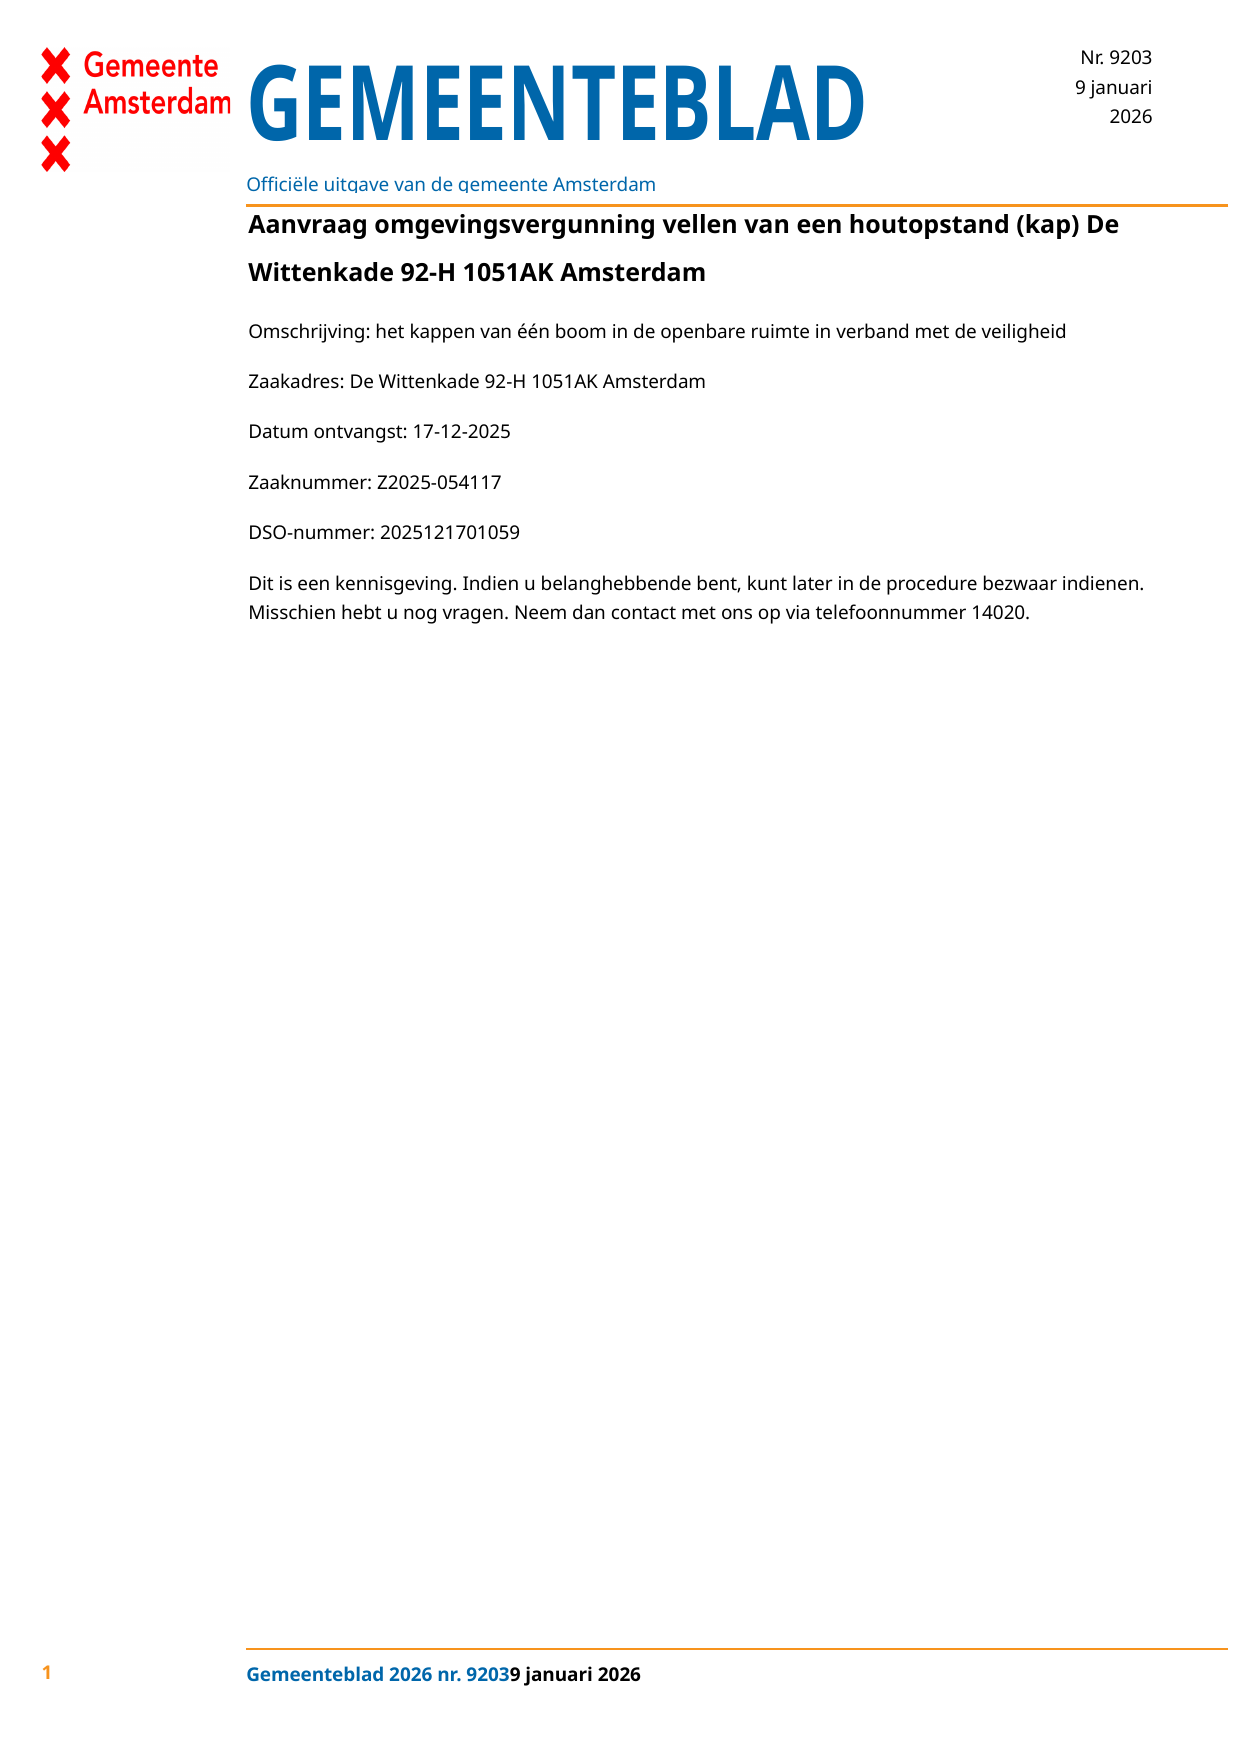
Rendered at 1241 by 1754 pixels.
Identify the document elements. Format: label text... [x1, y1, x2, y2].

text Datum ontvangst: 17-12-2025 [248, 419, 1152, 444]
text Zaakadres: De Wittenkade 92-H 1051AK Amsterdam [248, 368, 1152, 394]
picture [41, 47, 231, 172]
text Omschrijving: het kappen van één boom in de openbare ruimte in verband met de veiligheid [248, 318, 1152, 344]
text Aanvraag omgevingsvergunning vellen van een houtopstand (kap) De Wittenkade 92-H 1051AK Amsterdam [248, 207, 1152, 288]
text Zaaknummer: Z2025-054117 [248, 469, 1152, 495]
text Dit is een kennisgeving. Indien u belanghebbende bent, kunt later in de procedure bezwaar indienen. Misschien hebt u nog vragen. Neem dan contact met ons op via telefoonnummer 14020. [248, 570, 1152, 625]
text DSO-nummer: 2025121701059 [248, 519, 1152, 545]
